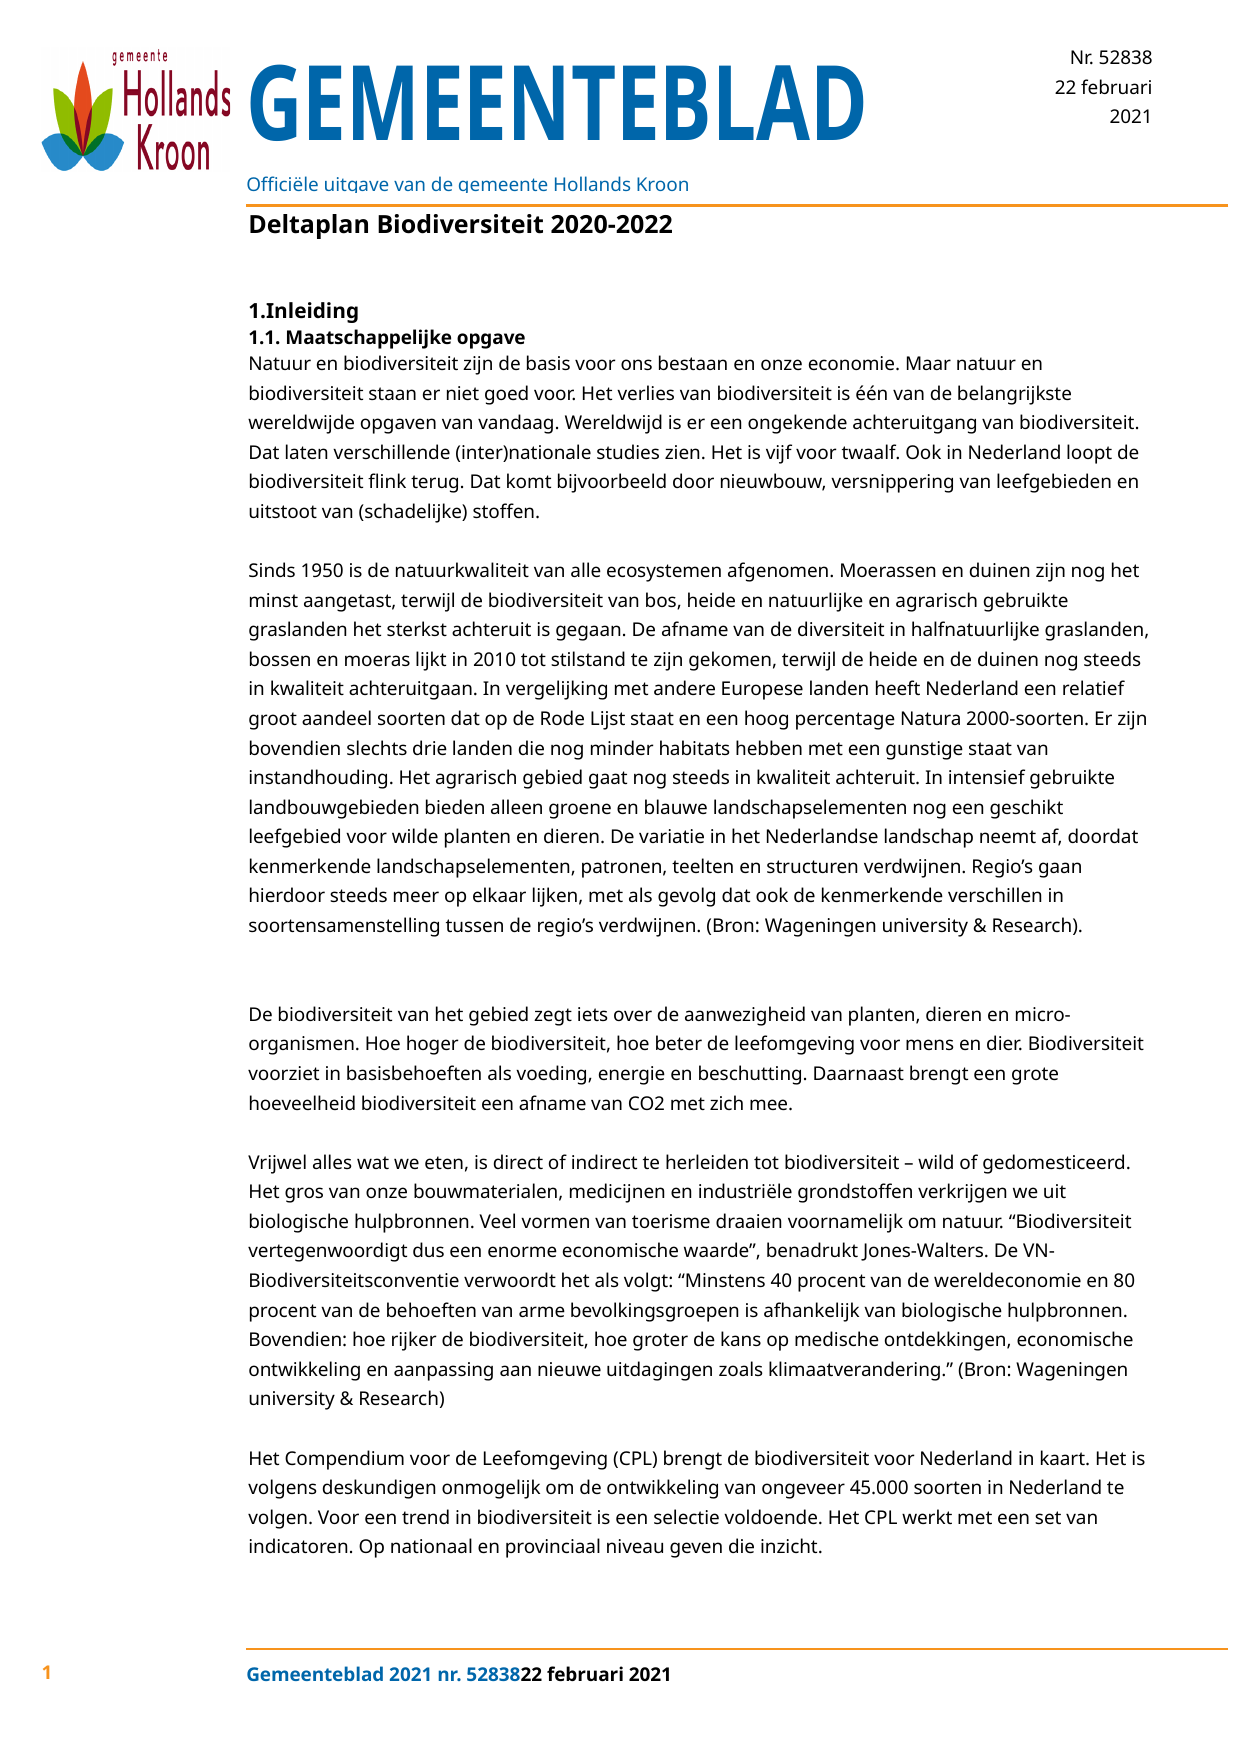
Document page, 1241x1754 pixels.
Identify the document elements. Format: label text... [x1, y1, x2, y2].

text Vrijwel alles wat we eten, is direct of indirect te herleiden tot biodiversiteit – wild of gedomesticeerd. Het gros van onze bouwmaterialen, medicijnen en industriële grondstoffen verkrijgen we uit biologische hulpbronnen. Veel vormen van toerisme draaien voornamelijk om natuur. “Biodiversiteit vertegenwoordigt dus een enorme economische waarde”, benadrukt Jones-Walters. De VN- Biodiversiteitsconventie verwoordt het als volgt: “Minstens 40 procent van de wereldeconomie en 80 procent van de behoeften van arme bevolkingsgroepen is afhankelijk van biologische hulpbronnen. Bovendien: hoe rijker de biodiversiteit, hoe groter de kans op medische ontdekkingen, economische ontwikkeling en aanpassing aan nieuwe uitdagingen zoals klimaatverandering.” (Bron: Wageningen university & Research) [248, 1149, 1152, 1411]
text Natuur en biodiversiteit zijn de basis voor ons bestaan en onze economie. Maar natuur en biodiversiteit staan er niet goed voor. Het verlies van biodiversiteit is één van de belangrijkste wereldwijde opgaven van vandaag. Wereldwijd is er een ongekende achteruitgang van biodiversiteit. Dat laten verschillende (inter)nationale studies zien. Het is vijf voor twaalf. Ook in Nederland loopt de biodiversiteit flink terug. Dat komt bijvoorbeeld door nieuwbouw, versnippering van leefgebieden en uitstoot van (schadelijke) stoffen. [248, 350, 1152, 524]
text Deltaplan Biodiversiteit 2020-2022 [248, 207, 1152, 241]
text 1.Inleiding [248, 296, 1152, 324]
text De biodiversiteit van het gebied zegt iets over de aanwezigheid van planten, dieren en micro- organismen. Hoe hoger de biodiversiteit, hoe beter de leefomgeving voor mens en dier. Biodiversiteit voorziet in basisbehoeften als voeding, energie en beschutting. Daarnaast brengt een grote hoeveelheid biodiversiteit een afname van CO2 met zich mee. [248, 1001, 1152, 1116]
picture [41, 47, 231, 172]
text 1.1. Maatschappelijke opgave [248, 324, 1152, 350]
text Het Compendium voor de Leefomgeving (CPL) brengt de biodiversiteit voor Nederland in kaart. Het is volgens deskundigen onmogelijk om de ontwikkeling van ongeveer 45.000 soorten in Nederland te volgen. Voor een trend in biodiversiteit is een selectie voldoende. Het CPL werkt met een set van indicatoren. Op nationaal en provinciaal niveau geven die inzicht. [248, 1445, 1152, 1559]
text Sinds 1950 is de natuurkwaliteit van alle ecosystemen afgenomen. Moerassen en duinen zijn nog het minst aangetast, terwijl de biodiversiteit van bos, heide en natuurlijke en agrarisch gebruikte graslanden het sterkst achteruit is gegaan. De afname van de diversiteit in halfnatuurlijke graslanden, bossen en moeras lijkt in 2010 tot stilstand te zijn gekomen, terwijl de heide en de duinen nog steeds in kwaliteit achteruitgaan. In vergelijking met andere Europese landen heeft Nederland een relatief groot aandeel soorten dat op de Rode Lijst staat en een hoog percentage Natura 2000-soorten. Er zijn bovendien slechts drie landen die nog minder habitats hebben met een gunstige staat van instandhouding. Het agrarisch gebied gaat nog steeds in kwaliteit achteruit. In intensief gebruikte landbouwgebieden bieden alleen groene en blauwe landschapselementen nog een geschikt leefgebied voor wilde planten en dieren. De variatie in het Nederlandse landschap neemt af, doordat kenmerkende landschapselementen, patronen, teelten en structuren verdwijnen. Regio’s gaan hierdoor steeds meer op elkaar lijken, met als gevolg dat ook de kenmerkende verschillen in soortensamenstelling tussen de regio’s verdwijnen. (Bron: Wageningen university & Research). [248, 557, 1152, 938]
